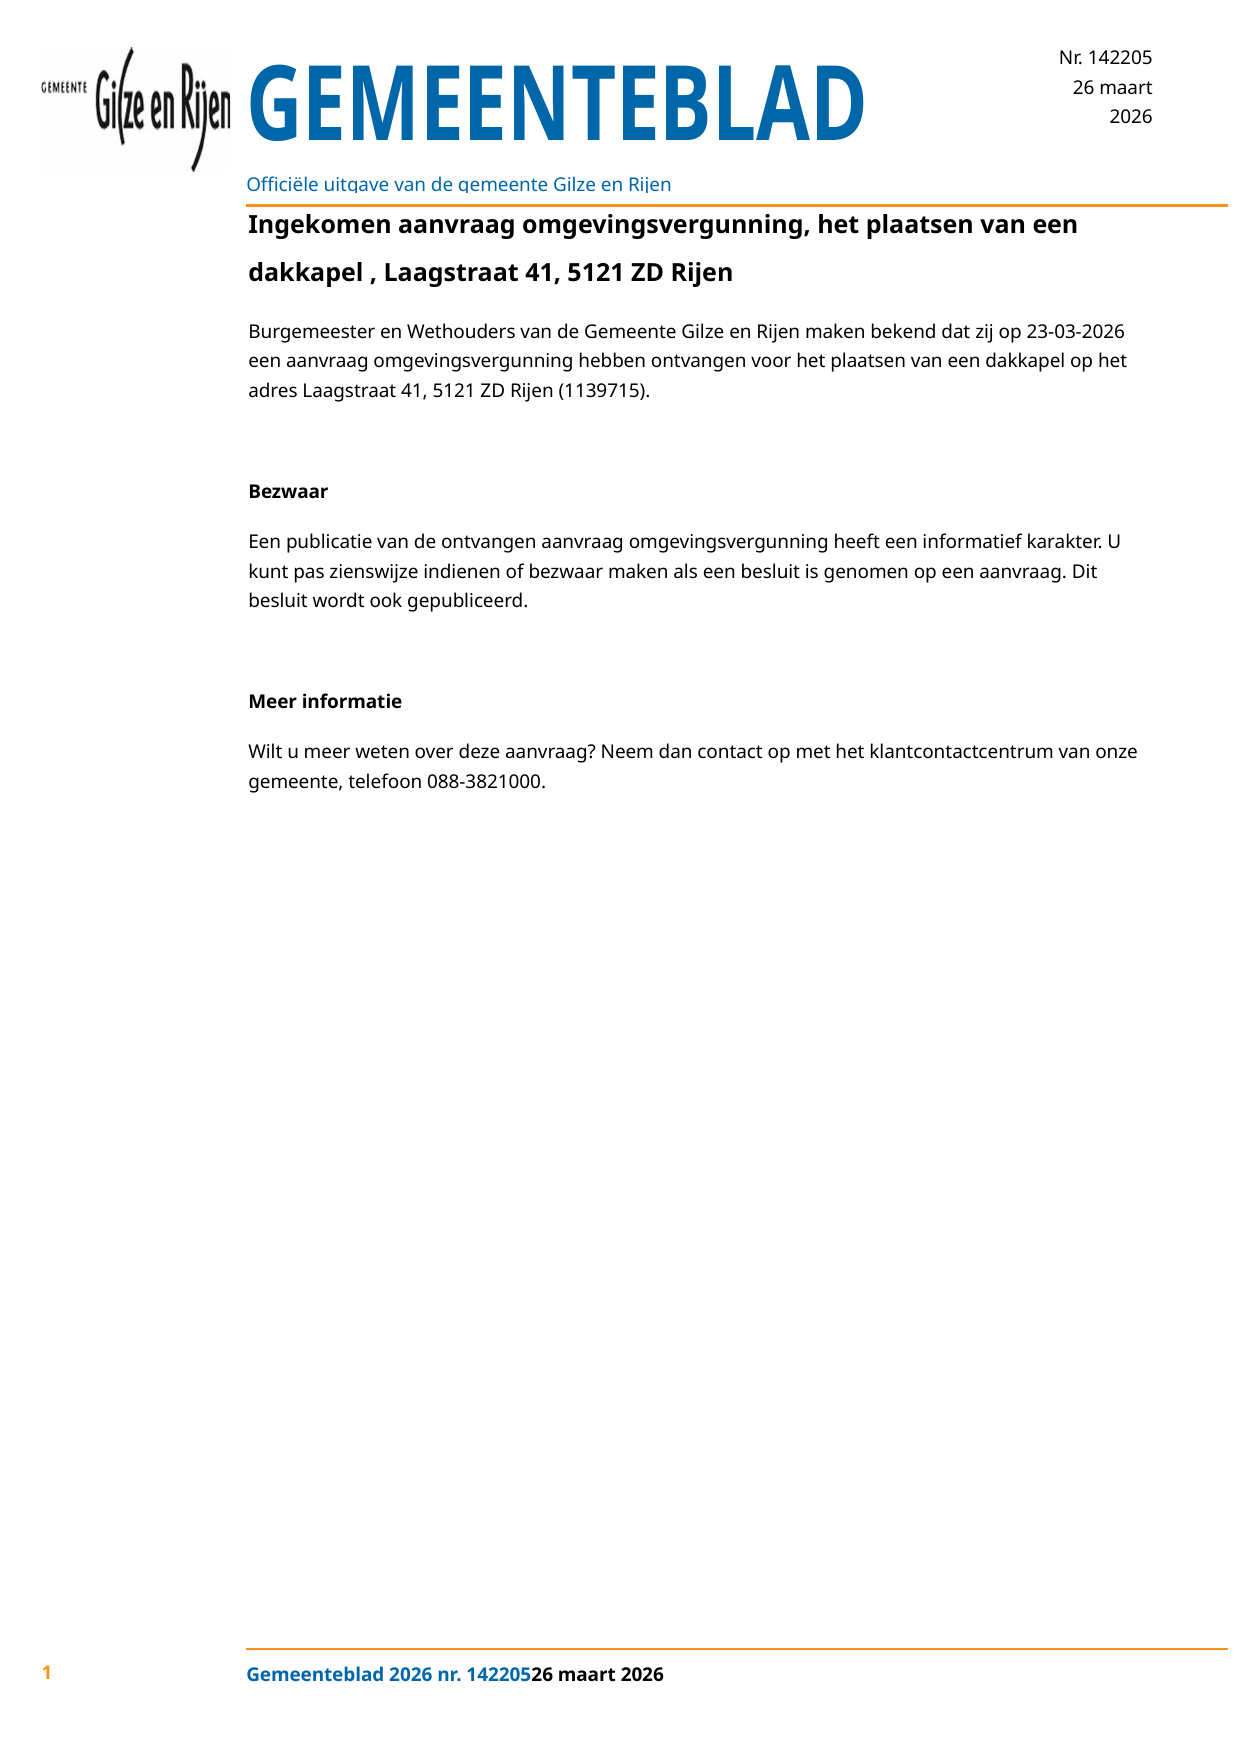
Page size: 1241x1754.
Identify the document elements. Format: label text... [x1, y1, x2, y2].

text Bezwaar [248, 478, 1152, 504]
text Ingekomen aanvraag omgevingsvergunning, het plaatsen van een dakkapel , Laagstraat 41, 5121 ZD Rijen [248, 207, 1152, 288]
picture [41, 47, 231, 172]
text Een publicatie van de ontvangen aanvraag omgevingsvergunning heeft een informatief karakter. U kunt pas zienswijze indienen of bezwaar maken als een besluit is genomen op een aanvraag. Dit besluit wordt ook gepubliceerd. [248, 528, 1152, 613]
text Wilt u meer weten over deze aanvraag? Neem dan contact op met het klantcontactcentrum van onze gemeente, telefoon 088-3821000. [248, 739, 1152, 794]
text Burgemeester en Wethouders van de Gemeente Gilze en Rijen maken bekend dat zij op 23-03-2026 een aanvraag omgevingsvergunning hebben ontvangen voor het plaatsen van een dakkapel op het adres Laagstraat 41, 5121 ZD Rijen (1139715). [248, 318, 1152, 403]
text Meer informatie [248, 688, 1152, 714]
